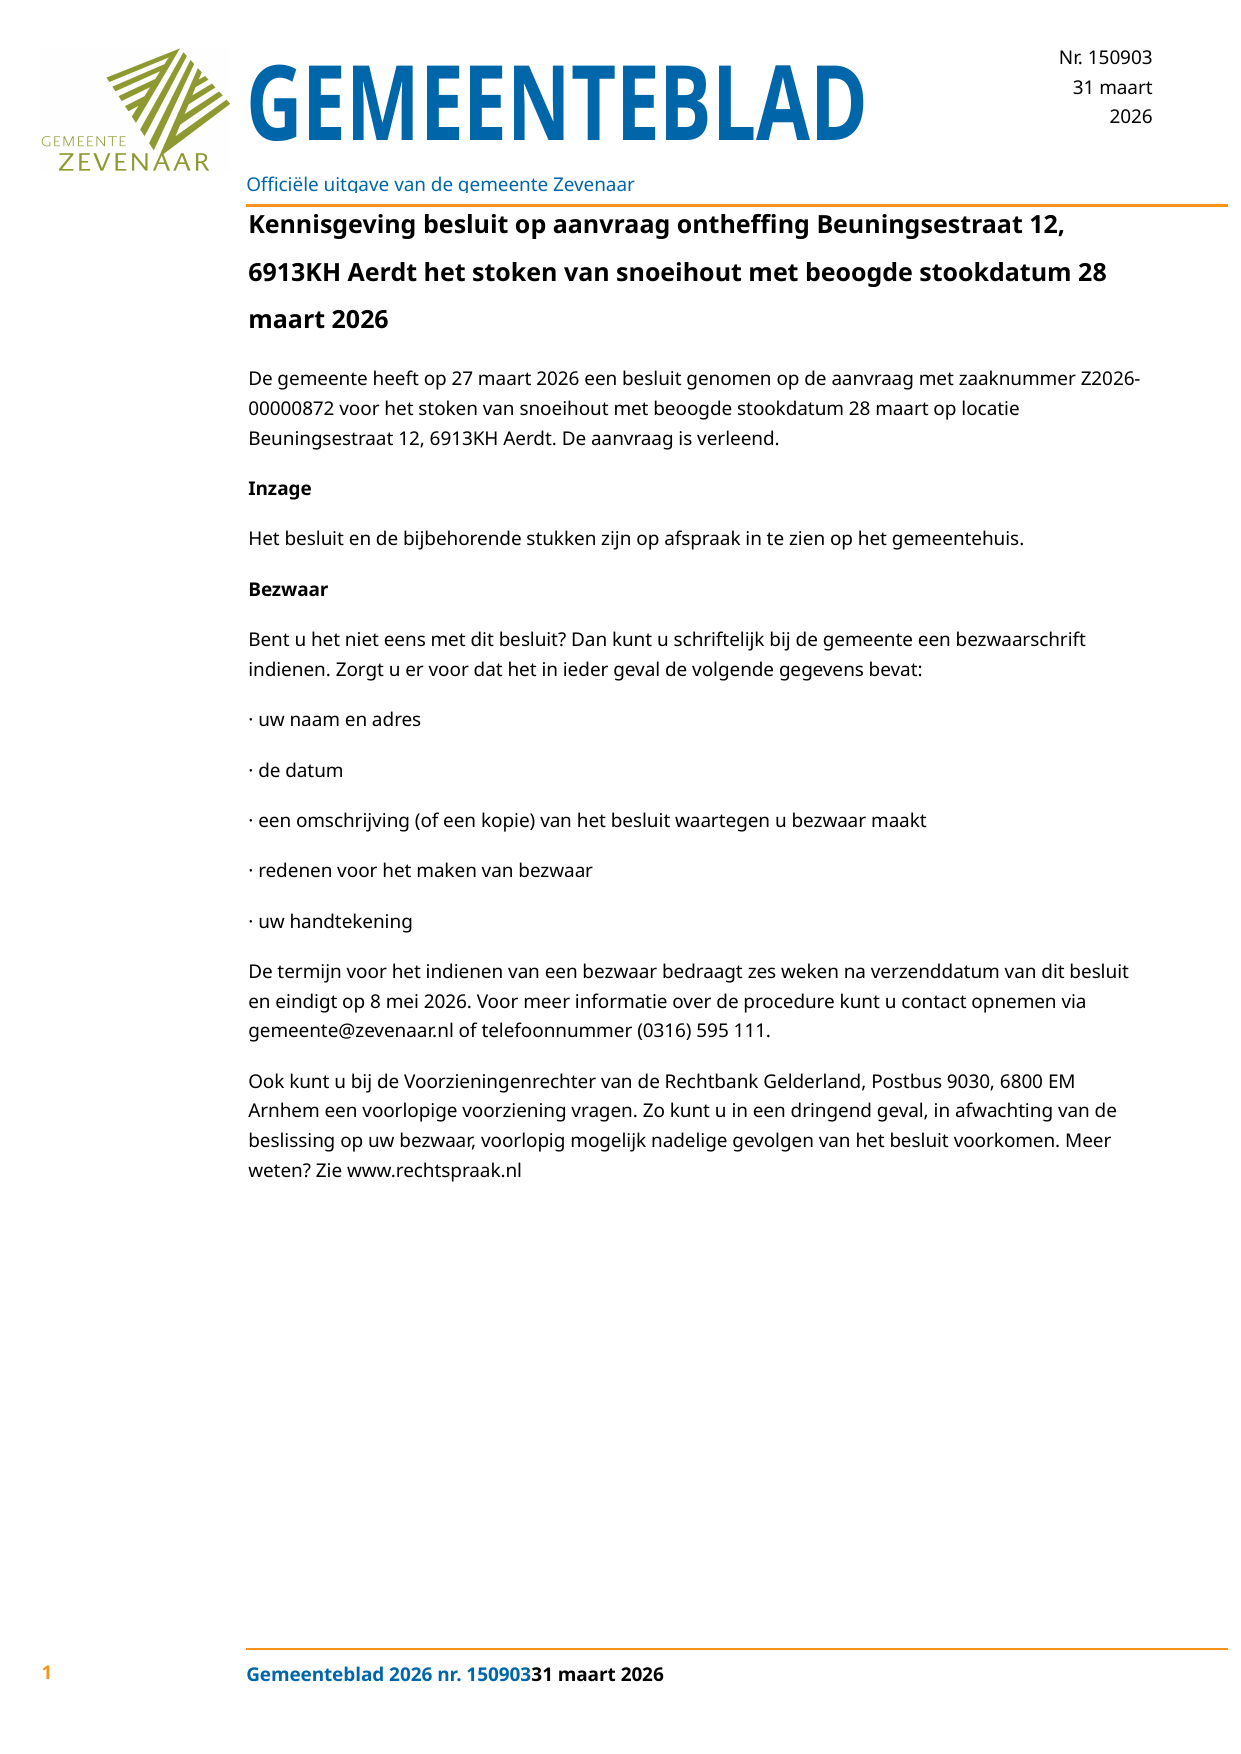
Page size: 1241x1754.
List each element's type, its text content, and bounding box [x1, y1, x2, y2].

text Ook kunt u bij de Voorzieningenrechter van de Rechtbank Gelderland, Postbus 9030, 6800 EM Arnhem een voorlopige voorziening vragen. Zo kunt u in een dringend geval, in afwachting van de beslissing op uw bezwaar, voorlopig mogelijk nadelige gevolgen van het besluit voorkomen. Meer weten? Zie www.rechtspraak.nl [248, 1068, 1152, 1182]
text De termijn voor het indienen van een bezwaar bedraagt zes weken na verzenddatum van dit besluit en eindigt op 8 mei 2026. Voor meer informatie over de procedure kunt u contact opnemen via gemeente@zevenaar.nl of telefoonnummer (0316) 595 111. [248, 958, 1152, 1043]
picture [41, 47, 231, 172]
text Inzage [248, 475, 1152, 501]
text · uw naam en adres [248, 706, 1152, 732]
text De gemeente heeft op 27 maart 2026 een besluit genomen op de aanvraag met zaaknummer Z2026-00000872 voor het stoken van snoeihout met beoogde stookdatum 28 maart op locatie Beuningsestraat 12, 6913KH Aerdt. De aanvraag is verleend. [248, 366, 1152, 450]
text · redenen voor het maken van bezwaar [248, 858, 1152, 883]
text Bent u het niet eens met dit besluit? Dan kunt u schriftelijk bij de gemeente een bezwaarschrift indienen. Zorgt u er voor dat het in ieder geval de volgende gegevens bevat: [248, 626, 1152, 682]
text · een omschrijving (of een kopie) van het besluit waartegen u bezwaar maakt [248, 807, 1152, 833]
text · uw handtekening [248, 908, 1152, 934]
text · de datum [248, 757, 1152, 782]
text Het besluit en de bijbehorende stukken zijn op afspraak in te zien op het gemeentehuis. [248, 526, 1152, 551]
text Bezwaar [248, 576, 1152, 602]
text Kennisgeving besluit op aanvraag ontheffing Beuningsestraat 12, 6913KH Aerdt het stoken van snoeihout met beoogde stookdatum 28 maart 2026 [248, 207, 1152, 336]
